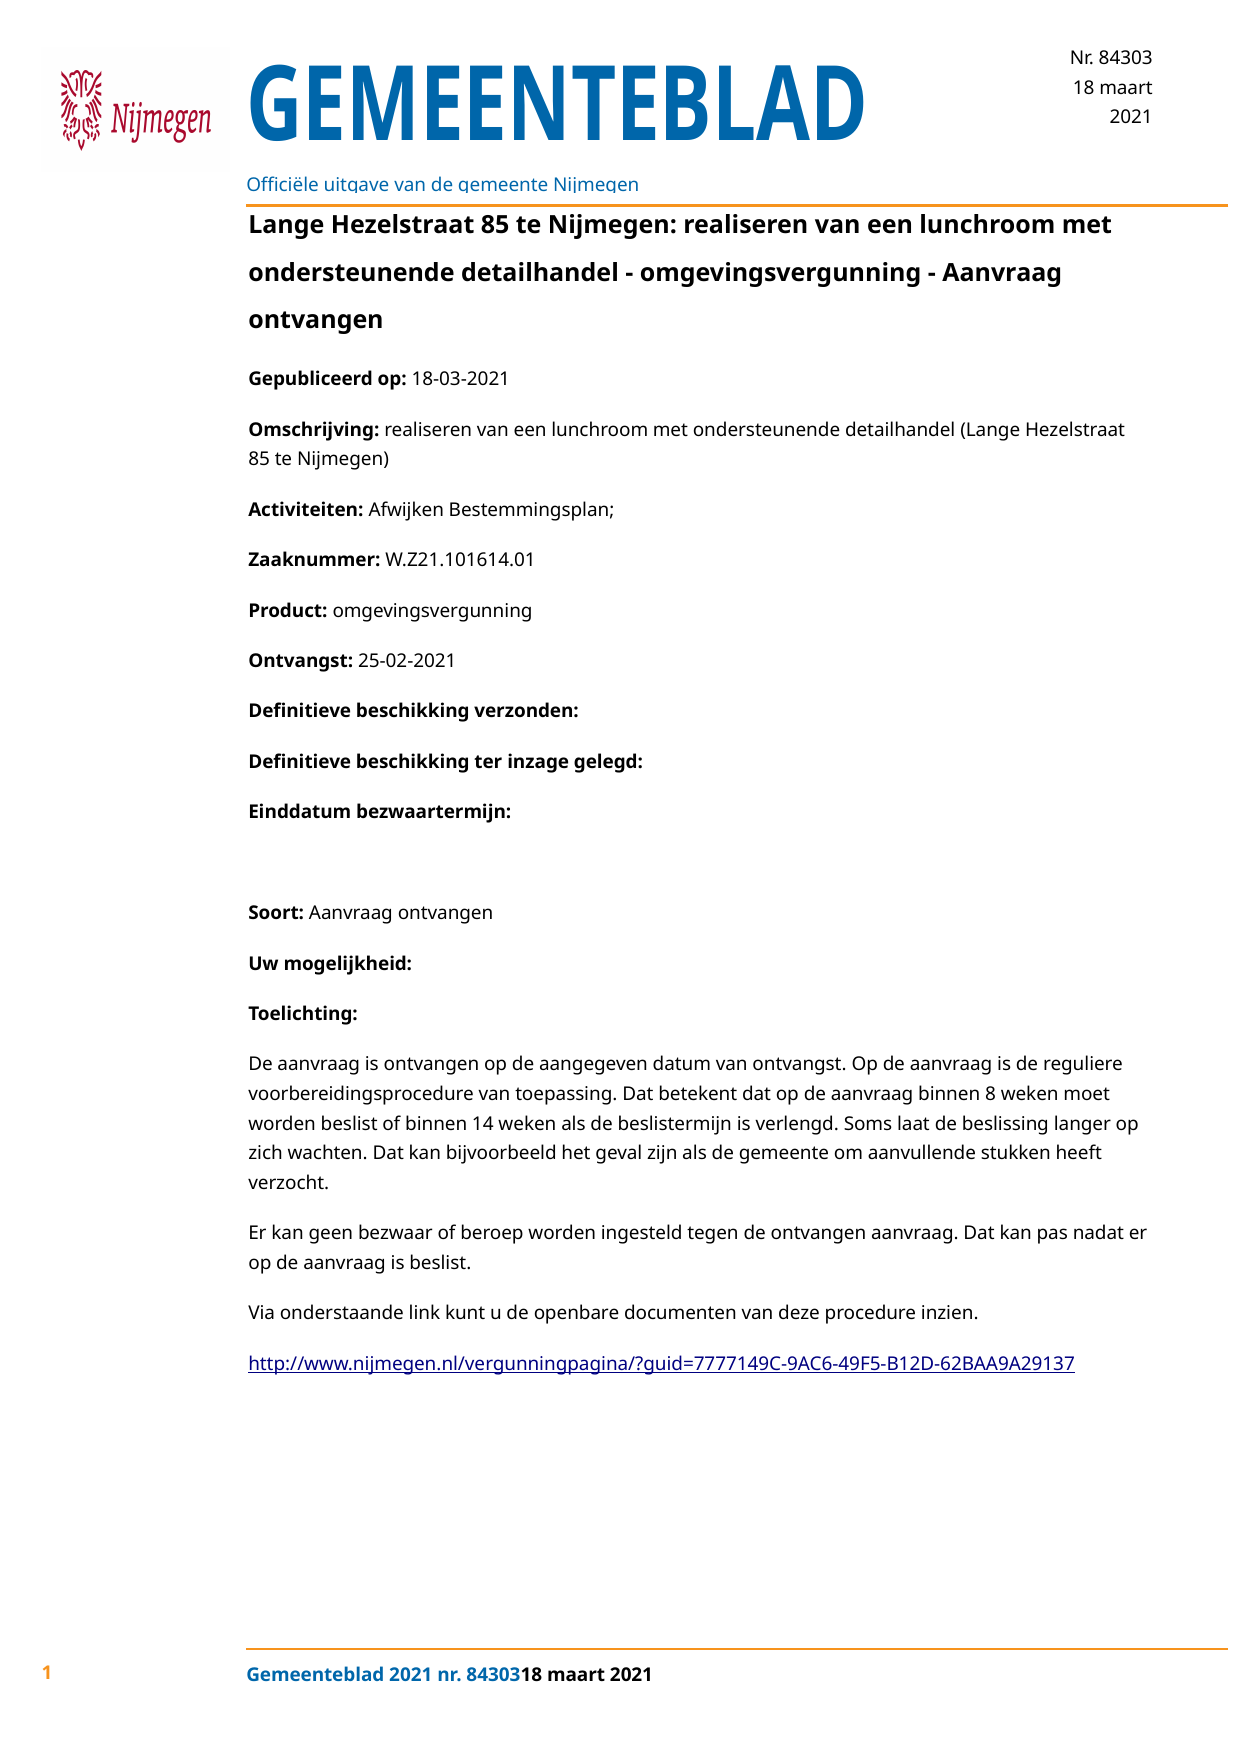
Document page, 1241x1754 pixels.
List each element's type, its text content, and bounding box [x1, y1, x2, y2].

text Toelichting: [248, 1000, 1152, 1026]
text http://www.nijmegen.nl/vergunningpagina/?guid=7777149C-9AC6-49F5-B12D-62BAA9A29137 [248, 1350, 1152, 1375]
text Via onderstaande link kunt u de openbare documenten van deze procedure inzien. [248, 1299, 1152, 1325]
text Ontvangst: 25-02-2021 [248, 647, 1152, 673]
text Omschrijving: realiseren van een lunchroom met ondersteunende detailhandel (Lange Hezelstraat 85 te Nijmegen) [248, 416, 1152, 471]
text De aanvraag is ontvangen op de aangegeven datum van ontvangst. Op de aanvraag is de reguliere voorbereidingsprocedure van toepassing. Dat betekent dat op de aanvraag binnen 8 weken moet worden beslist of binnen 14 weken als de beslistermijn is verlengd. Soms laat de beslissing langer op zich wachten. Dat kan bijvoorbeeld het geval zijn als de gemeente om aanvullende stukken heeft verzocht. [248, 1051, 1152, 1194]
text Definitieve beschikking verzonden: [248, 698, 1152, 723]
text Er kan geen bezwaar of beroep worden ingesteld tegen de ontvangen aanvraag. Dat kan pas nadat er op de aanvraag is beslist. [248, 1219, 1152, 1274]
text Definitieve beschikking ter inzage gelegd: [248, 748, 1152, 774]
text Zaaknummer: W.Z21.101614.01 [248, 546, 1152, 572]
text Lange Hezelstraat 85 te Nijmegen: realiseren van een lunchroom met ondersteunende detailhandel - omgevingsvergunning - Aanvraag ontvangen [248, 207, 1152, 336]
text Einddatum bezwaartermijn: [248, 798, 1152, 824]
text Soort: Aanvraag ontvangen [248, 899, 1152, 925]
text Uw mogelijkheid: [248, 950, 1152, 975]
text Activiteiten: Afwijken Bestemmingsplan; [248, 496, 1152, 522]
picture [41, 47, 231, 172]
text Gepubliceerd op: 18-03-2021 [248, 366, 1152, 391]
text Product: omgevingsvergunning [248, 597, 1152, 622]
